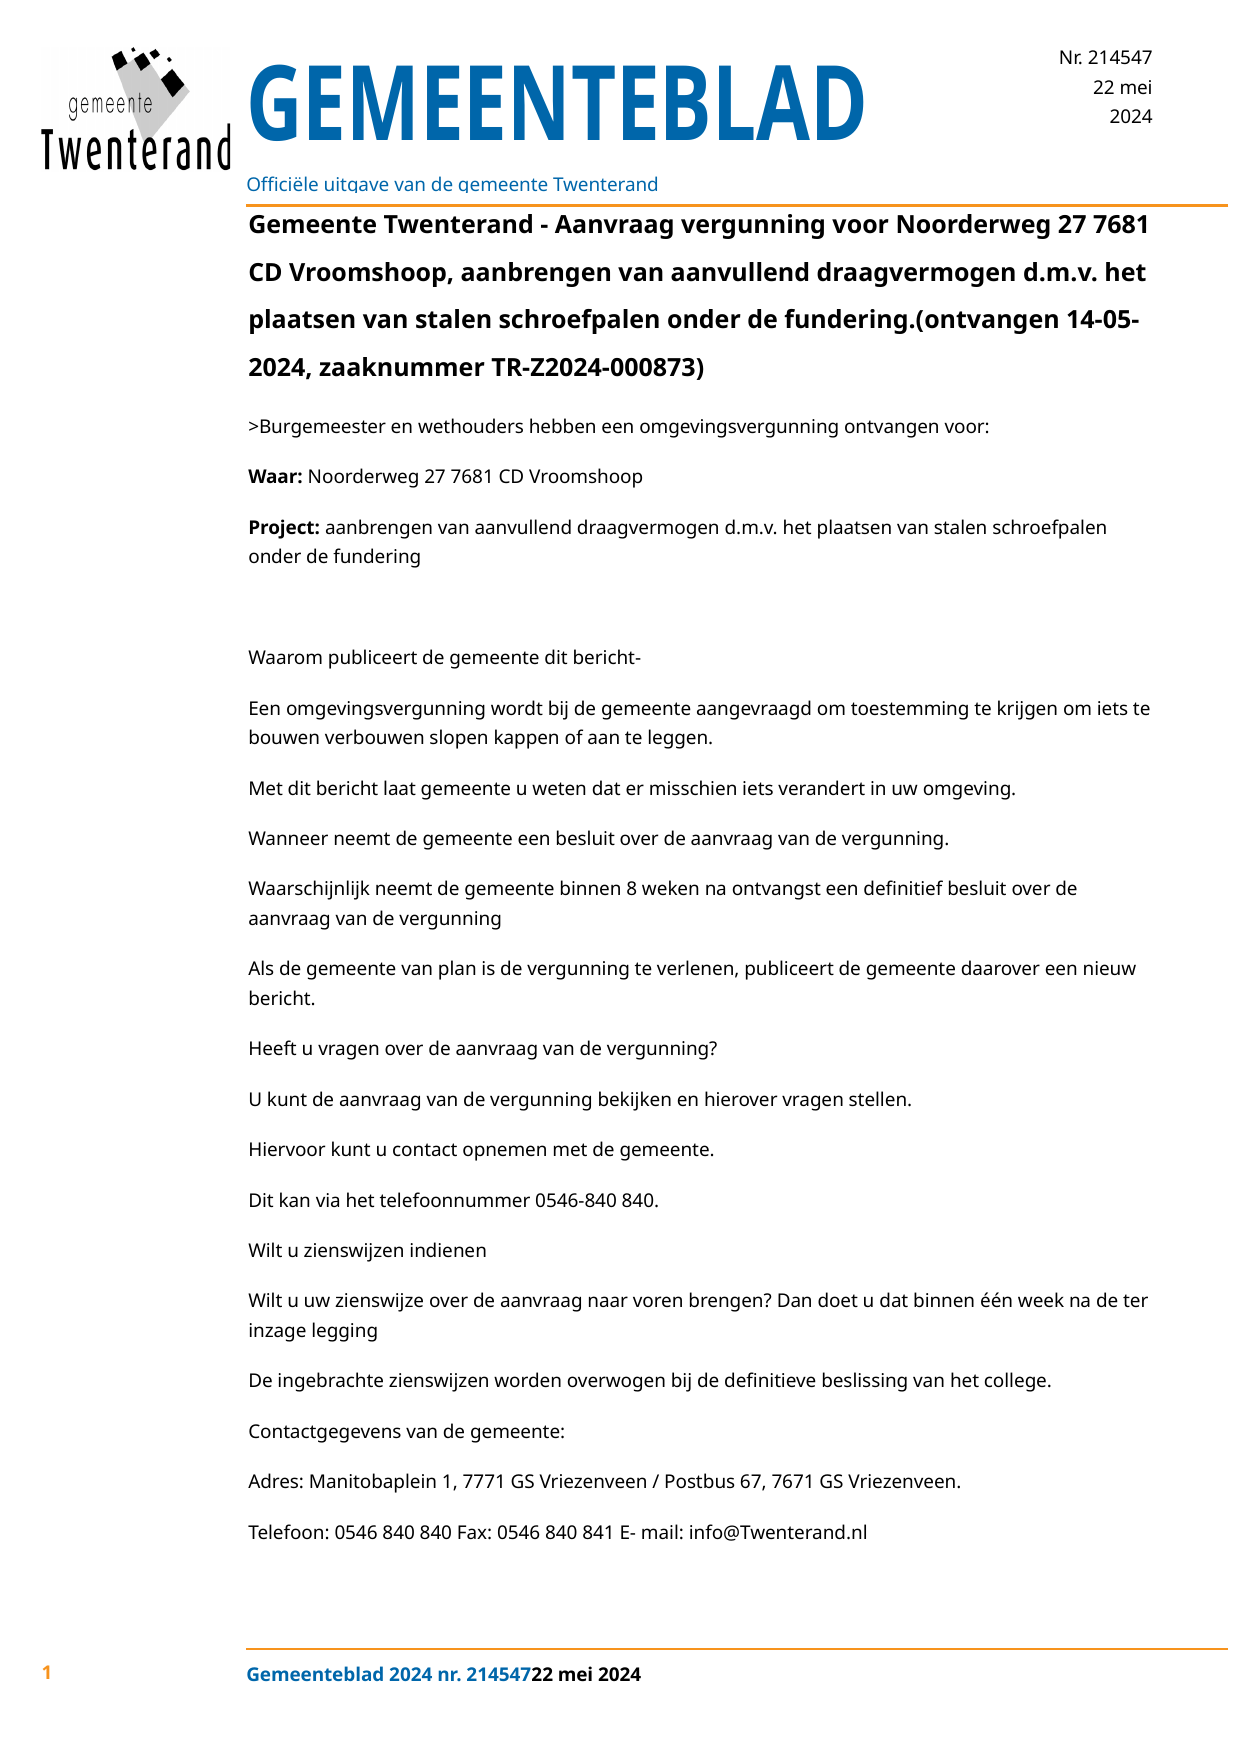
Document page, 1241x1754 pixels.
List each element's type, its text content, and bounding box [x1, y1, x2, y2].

text >Burgemeester en wethouders hebben een omgevingsvergunning ontvangen voor: [248, 413, 1152, 439]
text Als de gemeente van plan is de vergunning te verlenen, publiceert de gemeente daarover een nieuw bericht. [248, 956, 1152, 1011]
text Een omgevingsvergunning wordt bij de gemeente aangevraagd om toestemming te krijgen om iets te bouwen verbouwen slopen kappen of aan te leggen. [248, 695, 1152, 750]
text Gemeente Twenterand - Aanvraag vergunning voor Noorderweg 27 7681 CD Vroomshoop, aanbrengen van aanvullend draagvermogen d.m.v. het plaatsen van stalen schroefpalen onder de fundering.(ontvangen 14-05-2024, zaaknummer TR-Z2024-000873) [248, 207, 1152, 384]
text Waarom publiceert de gemeente dit bericht- [248, 644, 1152, 670]
text Contactgegevens van de gemeente: [248, 1418, 1152, 1444]
text Wilt u zienswijzen indienen [248, 1237, 1152, 1263]
text Adres: Manitobaplein 1, 7771 GS Vriezenveen / Postbus 67, 7671 GS Vriezenveen. [248, 1468, 1152, 1494]
text Telefoon: 0546 840 840 Fax: 0546 840 841 E- mail: info@Twenterand.nl [248, 1519, 1152, 1545]
text Heeft u vragen over de aanvraag van de vergunning? [248, 1036, 1152, 1061]
text Met dit bericht laat gemeente u weten dat er misschien iets verandert in uw omgeving. [248, 775, 1152, 801]
text Hiervoor kunt u contact opnemen met de gemeente. [248, 1136, 1152, 1162]
text Waar: Noorderweg 27 7681 CD Vroomshoop [248, 463, 1152, 489]
picture [41, 47, 231, 172]
text Project: aanbrengen van aanvullend draagvermogen d.m.v. het plaatsen van stalen schroefpalen onder de fundering [248, 514, 1152, 569]
text U kunt de aanvraag van de vergunning bekijken en hierover vragen stellen. [248, 1086, 1152, 1112]
text Waarschijnlijk neemt de gemeente binnen 8 weken na ontvangst een definitief besluit over de aanvraag van de vergunning [248, 876, 1152, 931]
text Wilt u uw zienswijze over de aanvraag naar voren brengen? Dan doet u dat binnen één week na de ter inzage legging [248, 1288, 1152, 1343]
text Dit kan via het telefoonnummer 0546-840 840. [248, 1187, 1152, 1213]
text Wanneer neemt de gemeente een besluit over de aanvraag van de vergunning. [248, 825, 1152, 851]
text De ingebrachte zienswijzen worden overwogen bij de definitieve beslissing van het college. [248, 1368, 1152, 1393]
